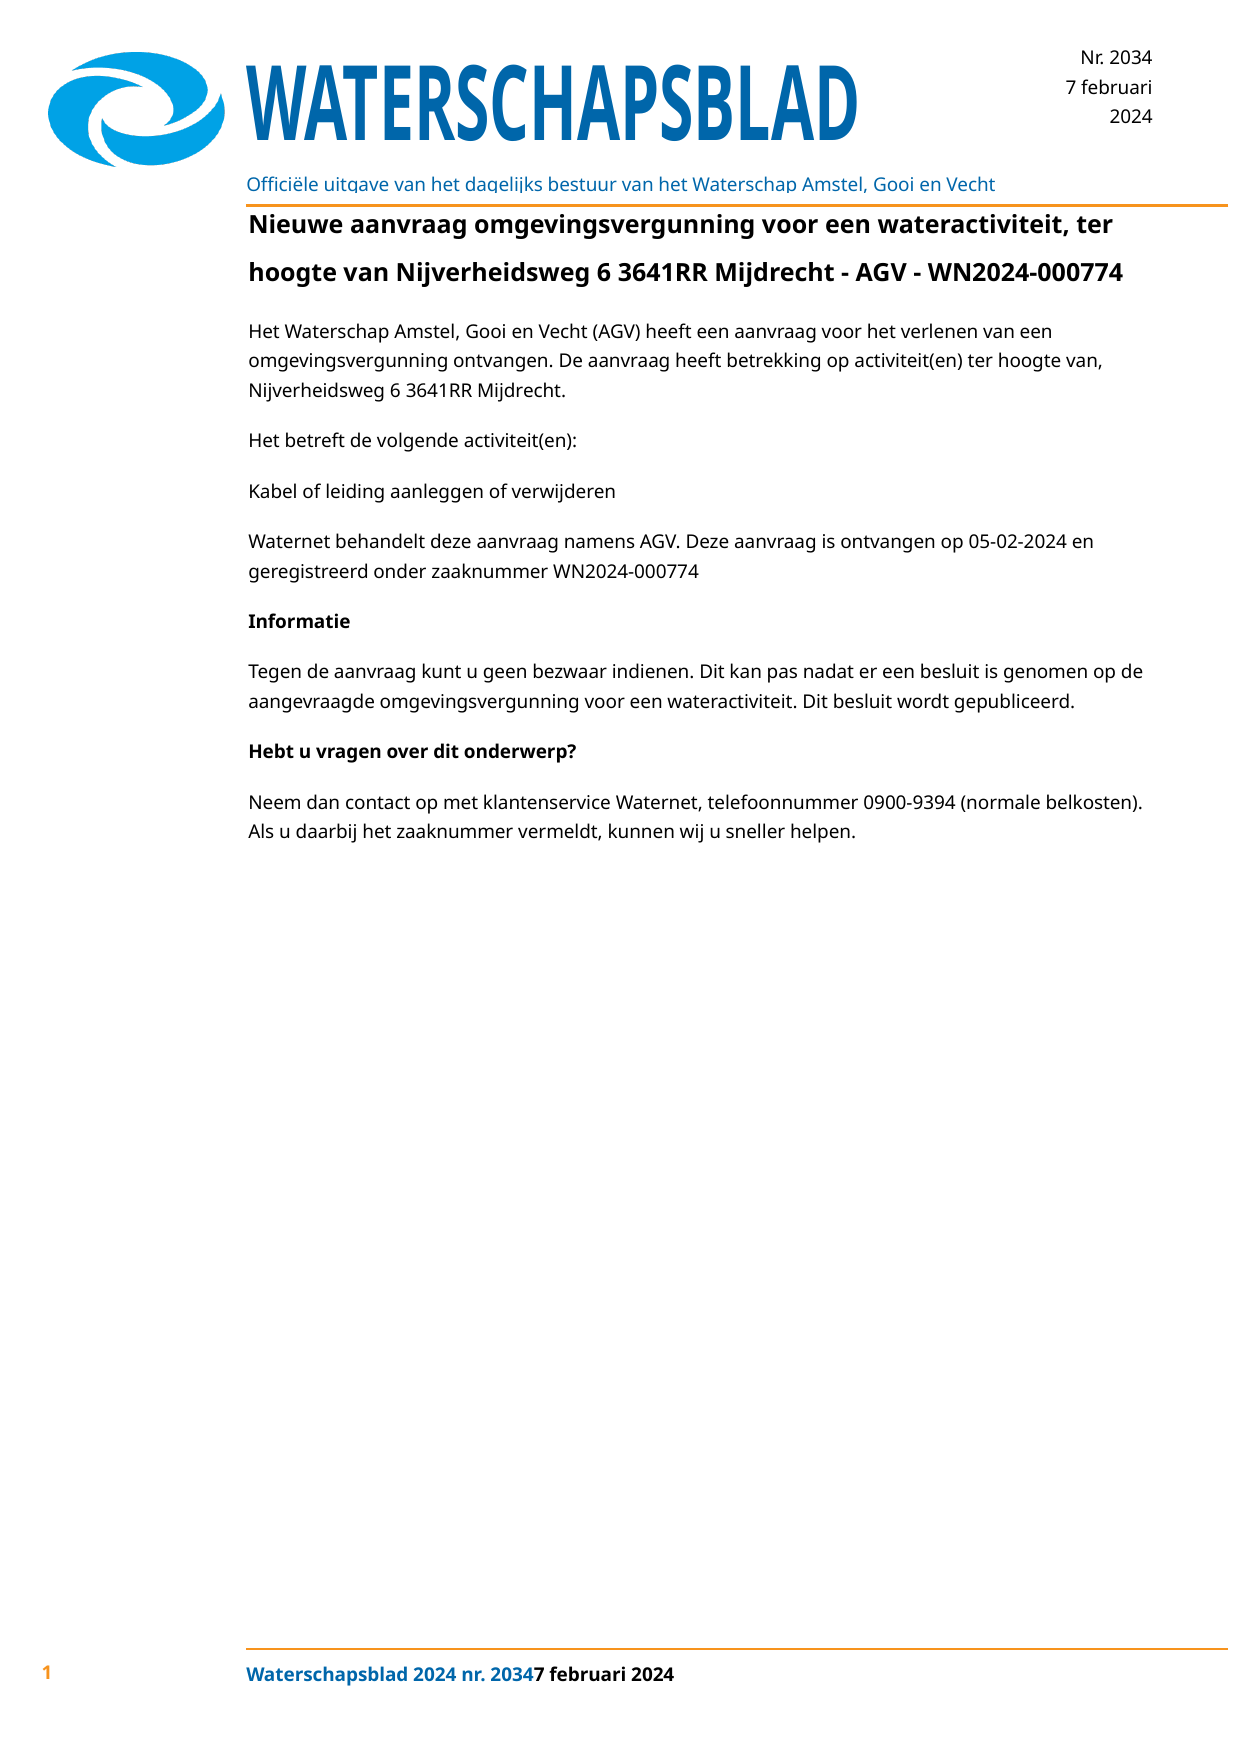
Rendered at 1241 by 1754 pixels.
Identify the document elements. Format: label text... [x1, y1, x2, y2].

text Informatie [248, 608, 1152, 634]
picture [41, 47, 231, 172]
text Nieuwe aanvraag omgevingsvergunning voor een wateractiviteit, ter hoogte van Nijverheidsweg 6 3641RR Mijdrecht - AGV - WN2024-000774 [248, 207, 1152, 288]
text Het betreft de volgende activiteit(en): [248, 427, 1152, 453]
text Het Waterschap Amstel, Gooi en Vecht (AGV) heeft een aanvraag voor het verlenen van een omgevingsvergunning ontvangen. De aanvraag heeft betrekking op activiteit(en) ter hoogte van, Nijverheidsweg 6 3641RR Mijdrecht. [248, 318, 1152, 403]
text Hebt u vragen over dit onderwerp? [248, 739, 1152, 764]
text Neem dan contact op met klantenservice Waternet, telefoonnummer 0900-9394 (normale belkosten). Als u daarbij het zaaknummer vermeldt, kunnen wij u sneller helpen. [248, 789, 1152, 844]
text Waternet behandelt deze aanvraag namens AGV. Deze aanvraag is ontvangen op 05-02-2024 en geregistreerd onder zaaknummer WN2024-000774 [248, 528, 1152, 584]
text Tegen de aanvraag kunt u geen bezwaar indienen. Dit kan pas nadat er een besluit is genomen op de aangevraagde omgevingsvergunning voor een wateractiviteit. Dit besluit wordt gepubliceerd. [248, 659, 1152, 714]
text Kabel of leiding aanleggen of verwijderen [248, 478, 1152, 504]
